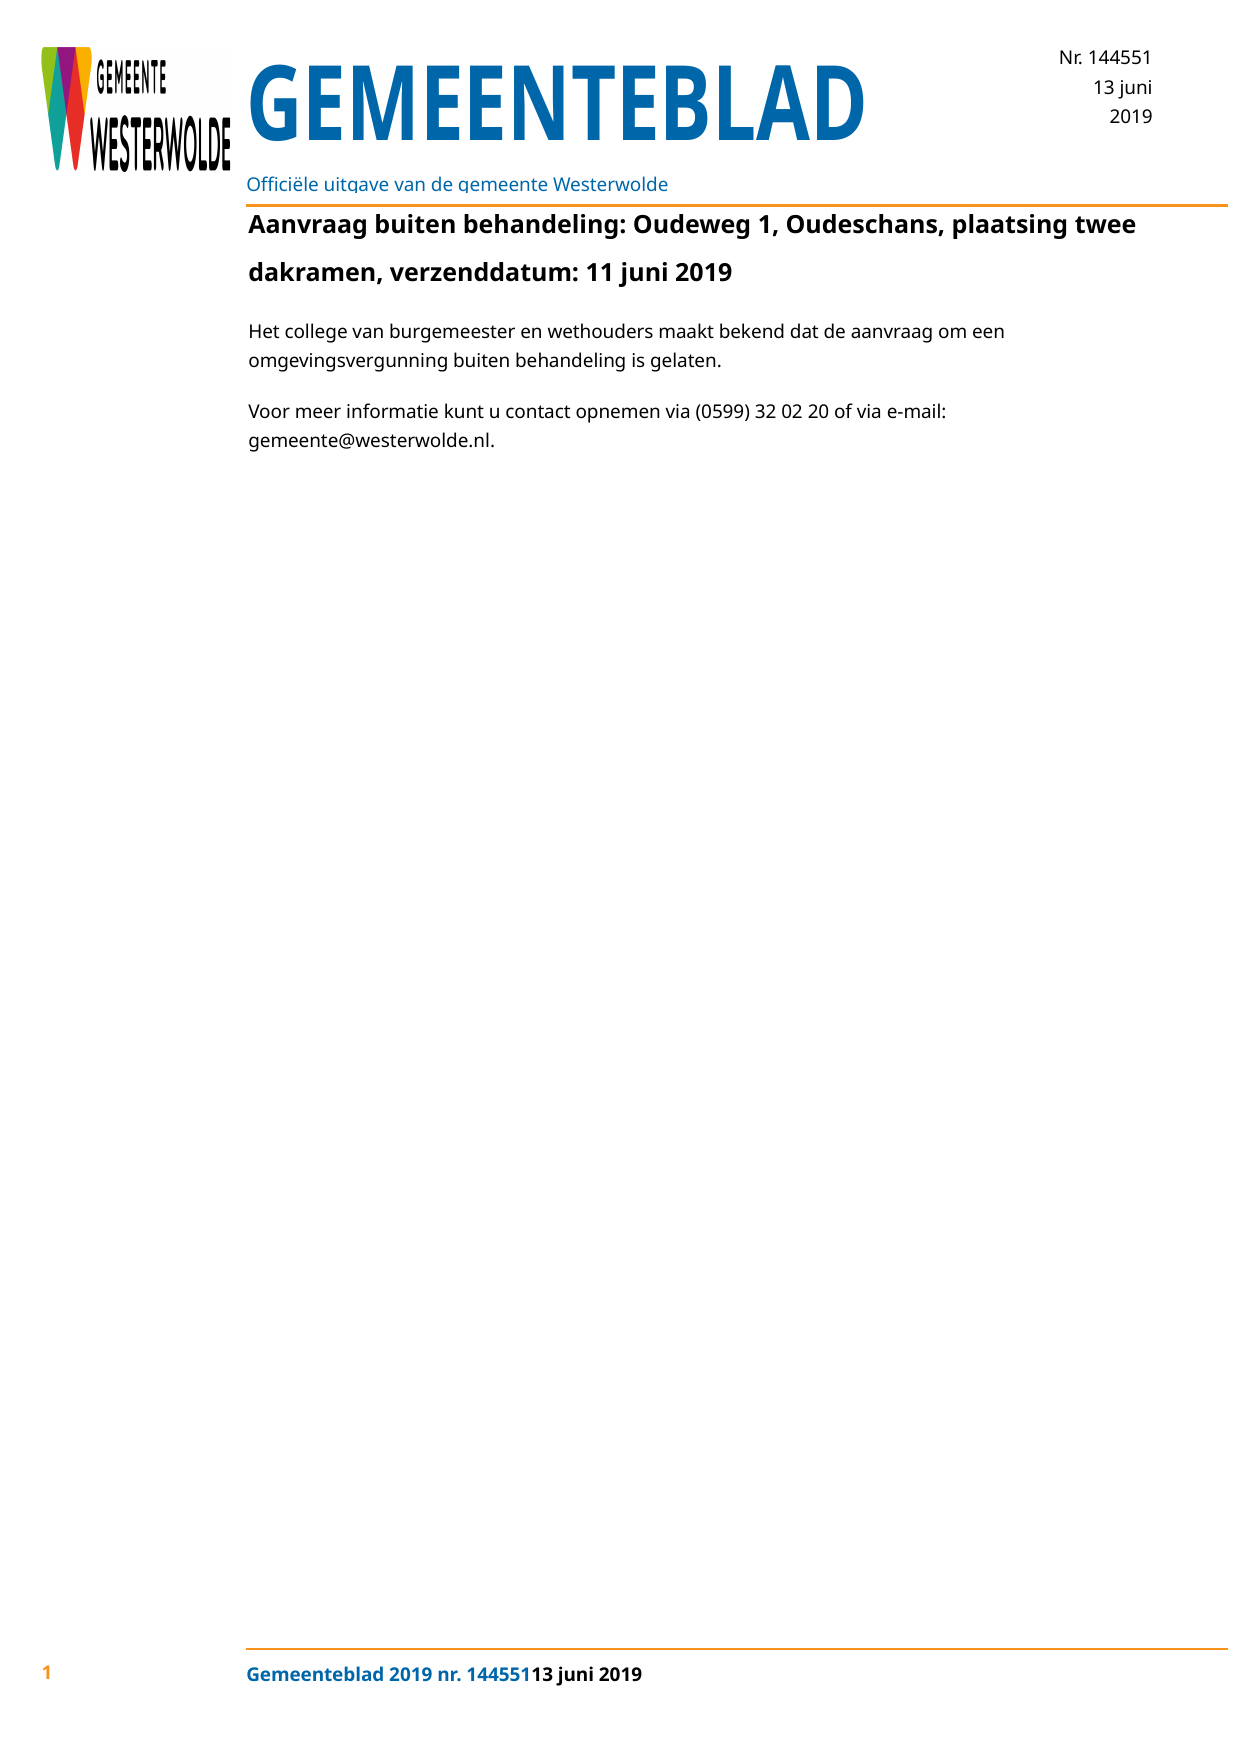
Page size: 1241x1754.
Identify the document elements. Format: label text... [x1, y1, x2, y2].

picture [41, 47, 231, 172]
text Het college van burgemeester en wethouders maakt bekend dat de aanvraag om een omgevingsvergunning buiten behandeling is gelaten. [248, 318, 1152, 373]
text Aanvraag buiten behandeling: Oudeweg 1, Oudeschans, plaatsing twee dakramen, verzenddatum: 11 juni 2019 [248, 207, 1152, 288]
text Voor meer informatie kunt u contact opnemen via (0599) 32 02 20 of via e-mail: gemeente@westerwolde.nl. [248, 398, 1152, 453]
